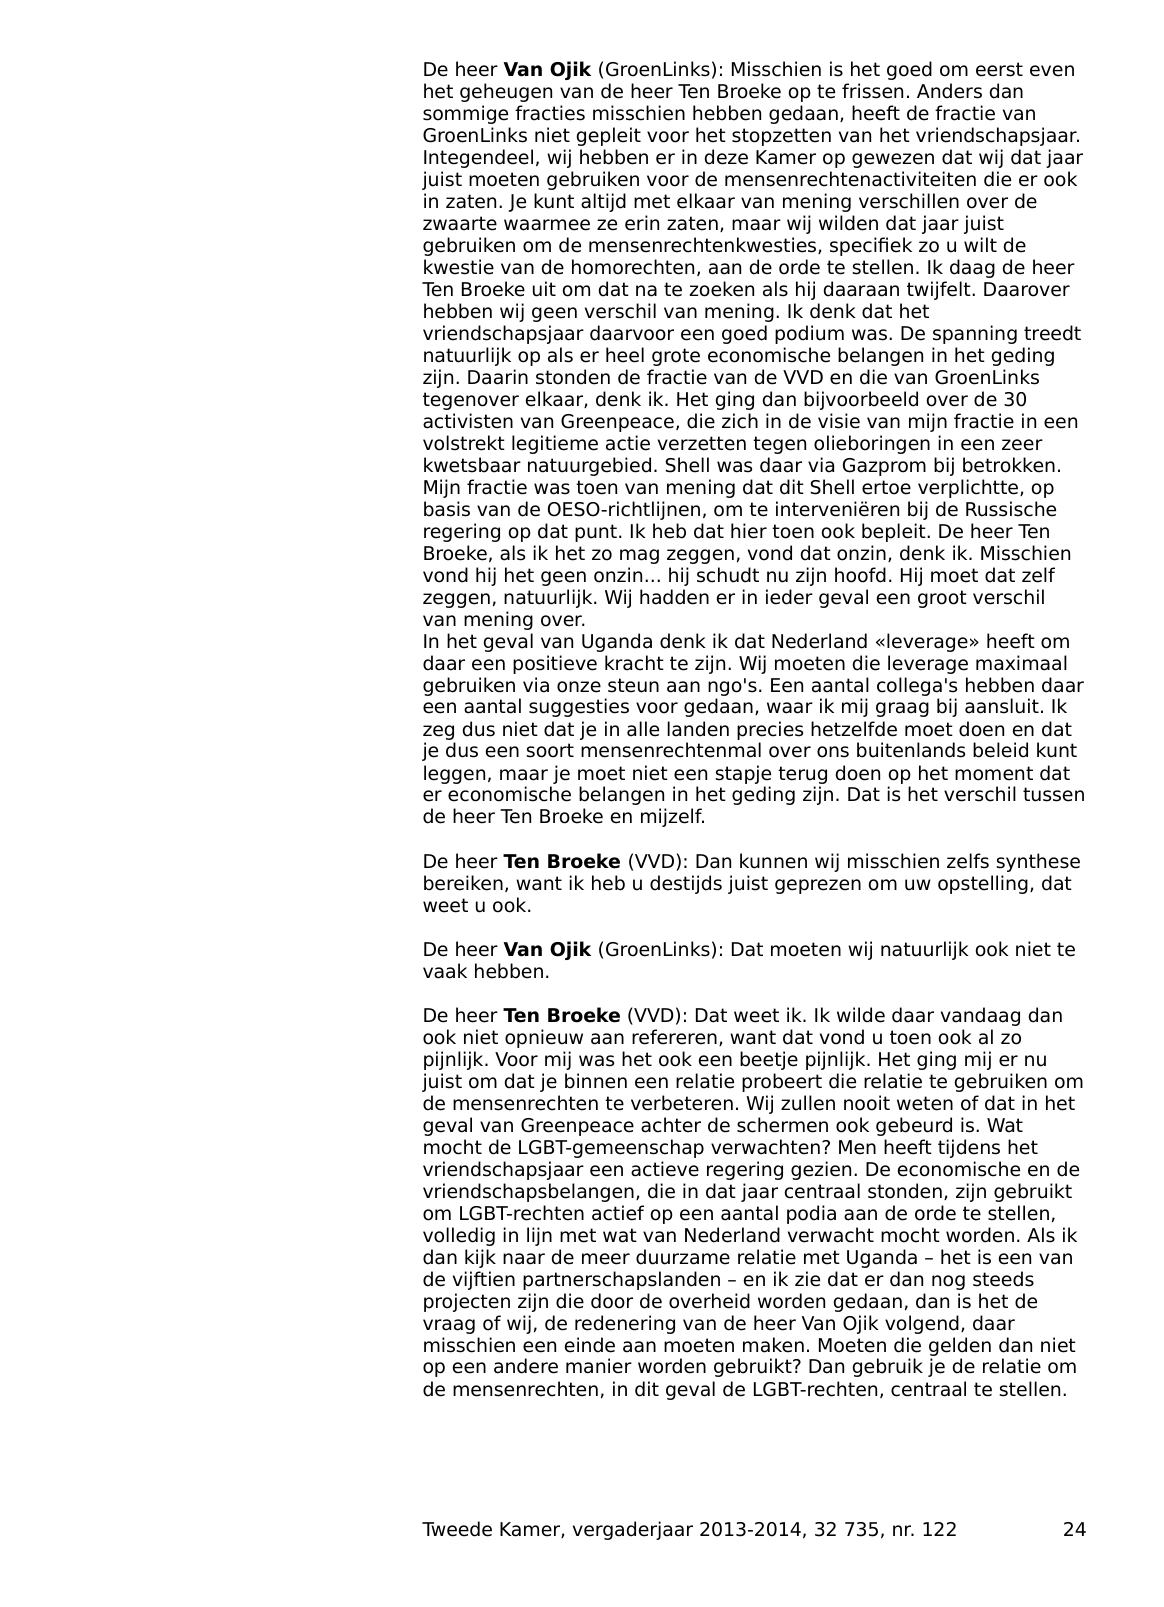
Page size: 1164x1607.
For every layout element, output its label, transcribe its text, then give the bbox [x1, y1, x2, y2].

text De heer Van Ojik (GroenLinks): Dat moeten wij natuurlijk ook niet te vaak hebben. [422, 939, 1087, 983]
text In het geval van Uganda denk ik dat Nederland «leverage» heeft om daar een positieve kracht te zijn. Wij moeten die leverage maximaal gebruiken via onze steun aan ngo's. Een aantal collega's hebben daar een aantal suggesties voor gedaan, waar ik mij graag bij aansluit. Ik zeg dus niet dat je in alle landen precies hetzelfde moet doen en dat je dus een soort mensenrechtenmal over ons buitenlands beleid kunt leggen, maar je moet niet een stapje terug doen op het moment dat er economische belangen in het geding zijn. Dat is het verschil tussen de heer Ten Broeke en mijzelf. [422, 631, 1087, 828]
text De heer Van Ojik (GroenLinks): Misschien is het goed om eerst even het geheugen van de heer Ten Broeke op te frissen. Anders dan sommige fracties misschien hebben gedaan, heeft de fractie van GroenLinks niet gepleit voor het stopzetten van het vriendschapsjaar. Integendeel, wij hebben er in deze Kamer op gewezen dat wij dat jaar juist moeten gebruiken voor de mensenrechtenactiviteiten die er ook in zaten. Je kunt altijd met elkaar van mening verschillen over de zwaarte waarmee ze erin zaten, maar wij wilden dat jaar juist gebruiken om de mensenrechtenkwesties, specifiek zo u wilt de kwestie van de homorechten, aan de orde te stellen. Ik daag de heer Ten Broeke uit om dat na te zoeken als hij daaraan twijfelt. Daarover hebben wij geen verschil van mening. Ik denk dat het vriendschapsjaar daarvoor een goed podium was. De spanning treedt natuurlijk op als er heel grote economische belangen in het geding zijn. Daarin stonden de fractie van de VVD en die van GroenLinks tegenover elkaar, denk ik. Het ging dan bijvoorbeeld over de 30 activisten van Greenpeace, die zich in de visie van mijn fractie in een volstrekt legitieme actie verzetten tegen olieboringen in een zeer kwetsbaar natuurgebied. Shell was daar via Gazprom bij betrokken. Mijn fractie was toen van mening dat dit Shell ertoe verplichtte, op basis van de OESO-richtlijnen, om te interveniëren bij de Russische regering op dat punt. Ik heb dat hier toen ook bepleit. De heer Ten Broeke, als ik het zo mag zeggen, vond dat onzin, denk ik. Misschien vond hij het geen onzin... hij schudt nu zijn hoofd. Hij moet dat zelf zeggen, natuurlijk. Wij hadden er in ieder geval een groot verschil van mening over. [422, 59, 1087, 631]
text De heer Ten Broeke (VVD): Dan kunnen wij misschien zelfs synthese bereiken, want ik heb u destijds juist geprezen om uw opstelling, dat weet u ook. [422, 851, 1087, 916]
text De heer Ten Broeke (VVD): Dat weet ik. Ik wilde daar vandaag dan ook niet opnieuw aan refereren, want dat vond u toen ook al zo pijnlijk. Voor mij was het ook een beetje pijnlijk. Het ging mij er nu juist om dat je binnen een relatie probeert die relatie te gebruiken om de mensenrechten te verbeteren. Wij zullen nooit weten of dat in het geval van Greenpeace achter de schermen ook gebeurd is. Wat mocht de LGBT-gemeenschap verwachten? Men heeft tijdens het vriendschapsjaar een actieve regering gezien. De economische en de vriendschapsbelangen, die in dat jaar centraal stonden, zijn gebruikt om LGBT-rechten actief op een aantal podia aan de orde te stellen, volledig in lijn met wat van Nederland verwacht mocht worden. Als ik dan kijk naar de meer duurzame relatie met Uganda – het is een van de vijftien partnerschapslanden – en ik zie dat er dan nog steeds projecten zijn die door de overheid worden gedaan, dan is het de vraag of wij, de redenering van de heer Van Ojik volgend, daar misschien een einde aan moeten maken. Moeten die gelden dan niet op een andere manier worden gebruikt? Dan gebruik je de relatie om de mensenrechten, in dit geval de LGBT-rechten, centraal te stellen. [422, 1005, 1087, 1400]
